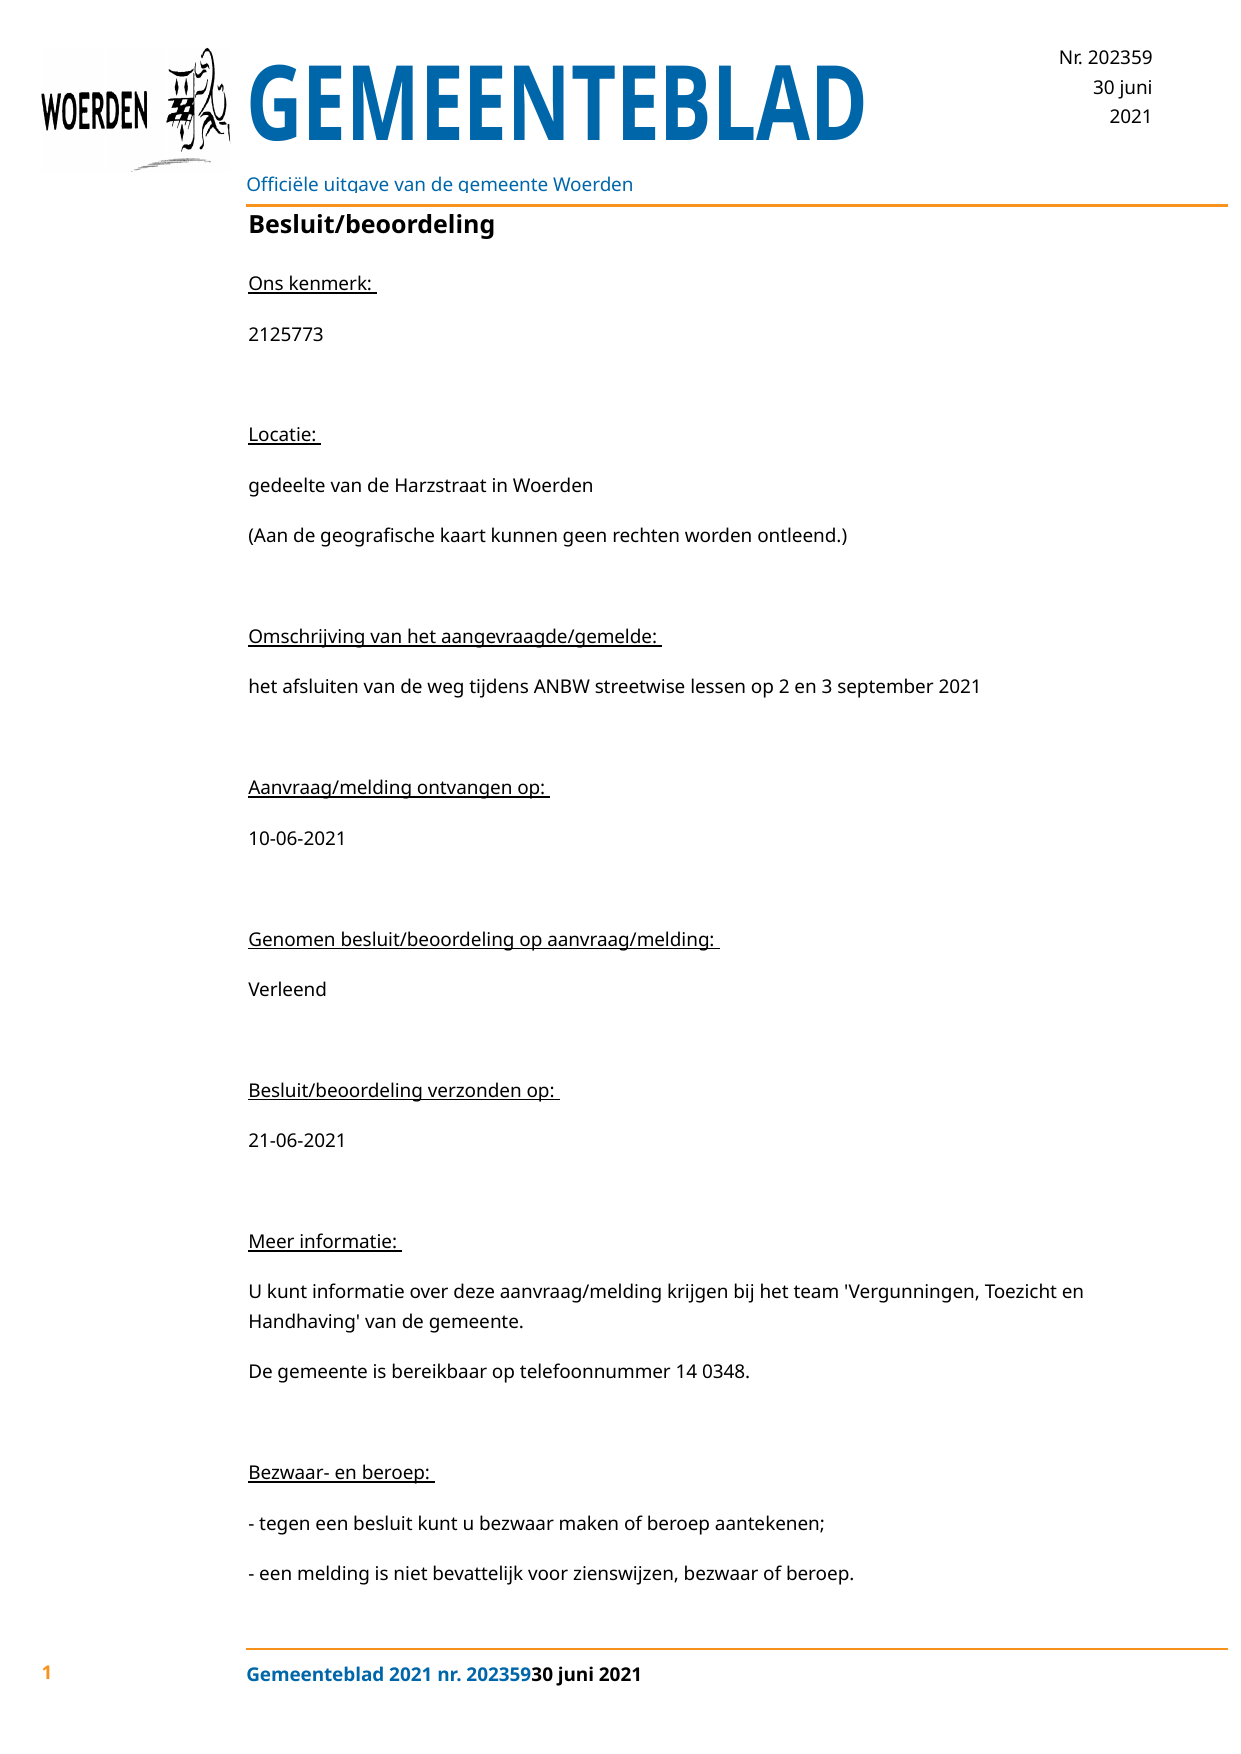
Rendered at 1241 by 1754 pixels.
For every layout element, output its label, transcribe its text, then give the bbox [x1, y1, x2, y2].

text 21-06-2021 [248, 1127, 1152, 1153]
text Bezwaar- en beroep: [248, 1459, 1152, 1485]
text - een melding is niet bevattelijk voor zienswijzen, bezwaar of beroep. [248, 1560, 1152, 1586]
text (Aan de geografische kaart kunnen geen rechten worden ontleend.) [248, 522, 1152, 548]
text Omschrijving van het aangevraagde/gemelde: [248, 623, 1152, 649]
text Verleend [248, 976, 1152, 1002]
text Meer informatie: [248, 1228, 1152, 1254]
text gedeelte van de Harzstraat in Woerden [248, 472, 1152, 498]
text Locatie: [248, 422, 1152, 447]
text Aanvraag/melding ontvangen op: [248, 774, 1152, 800]
text De gemeente is bereikbaar op telefoonnummer 14 0348. [248, 1359, 1152, 1384]
text Besluit/beoordeling verzonden op: [248, 1077, 1152, 1103]
text 2125773 [248, 321, 1152, 346]
text Genomen besluit/beoordeling op aanvraag/melding: [248, 926, 1152, 951]
text het afsluiten van de weg tijdens ANBW streetwise lessen op 2 en 3 september 2021 [248, 674, 1152, 699]
text 10-06-2021 [248, 825, 1152, 851]
picture [41, 47, 231, 172]
text - tegen een besluit kunt u bezwaar maken of beroep aantekenen; [248, 1510, 1152, 1536]
text U kunt informatie over deze aanvraag/melding krijgen bij het team 'Vergunningen, Toezicht en Handhaving' van de gemeente. [248, 1279, 1152, 1334]
text Besluit/beoordeling [248, 207, 1152, 241]
text Ons kenmerk: [248, 270, 1152, 296]
